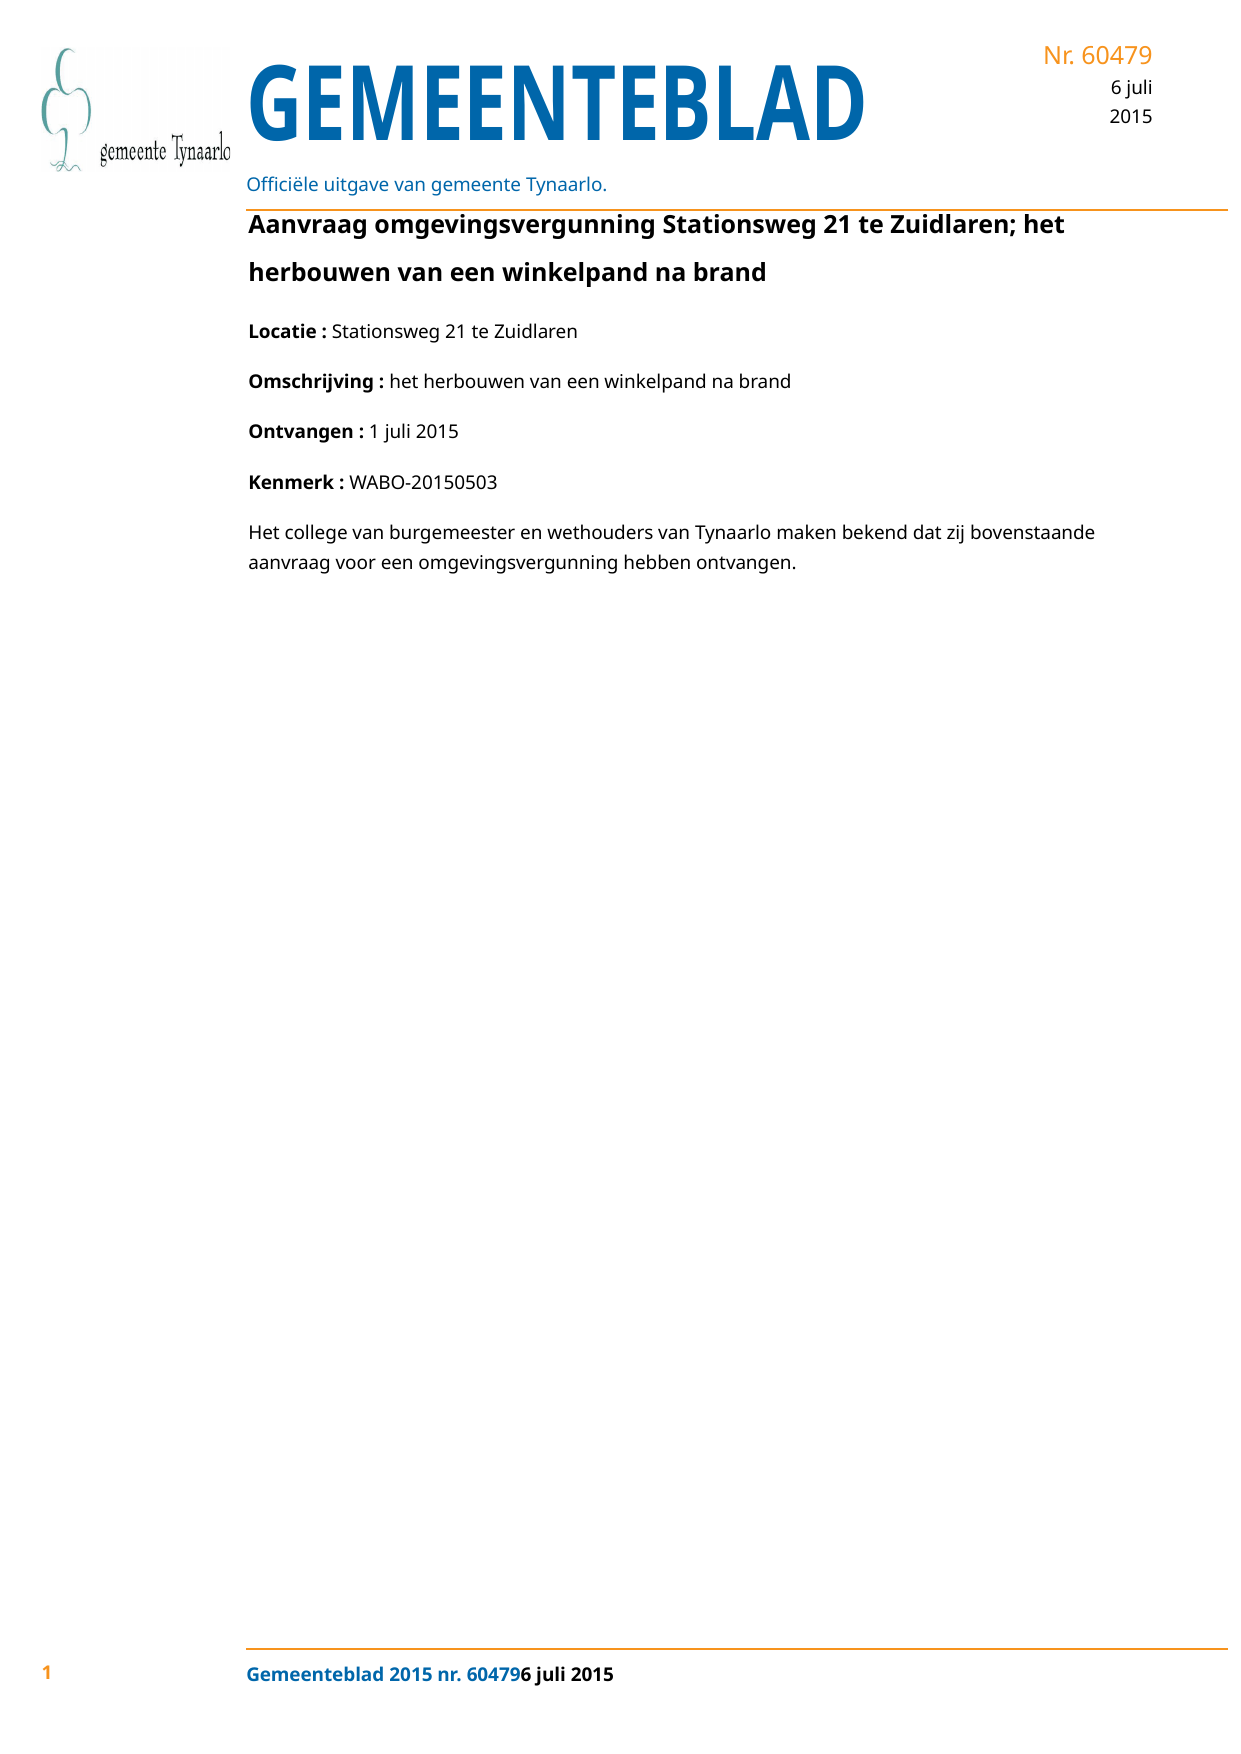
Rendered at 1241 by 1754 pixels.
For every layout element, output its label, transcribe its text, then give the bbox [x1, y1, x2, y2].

text Ontvangen : 1 juli 2015 [248, 419, 1152, 444]
text Aanvraag omgevingsvergunning Stationsweg 21 te Zuidlaren; het herbouwen van een winkelpand na brand [248, 211, 1152, 288]
text Locatie : Stationsweg 21 te Zuidlaren [248, 318, 1152, 344]
text Kenmerk : WABO-20150503 [248, 469, 1152, 495]
picture [41, 47, 231, 172]
text Het college van burgemeester en wethouders van Tynaarlo maken bekend dat zij bovenstaande aanvraag voor een omgevingsvergunning hebben ontvangen. [248, 519, 1152, 575]
text Omschrijving : het herbouwen van een winkelpand na brand [248, 368, 1152, 394]
